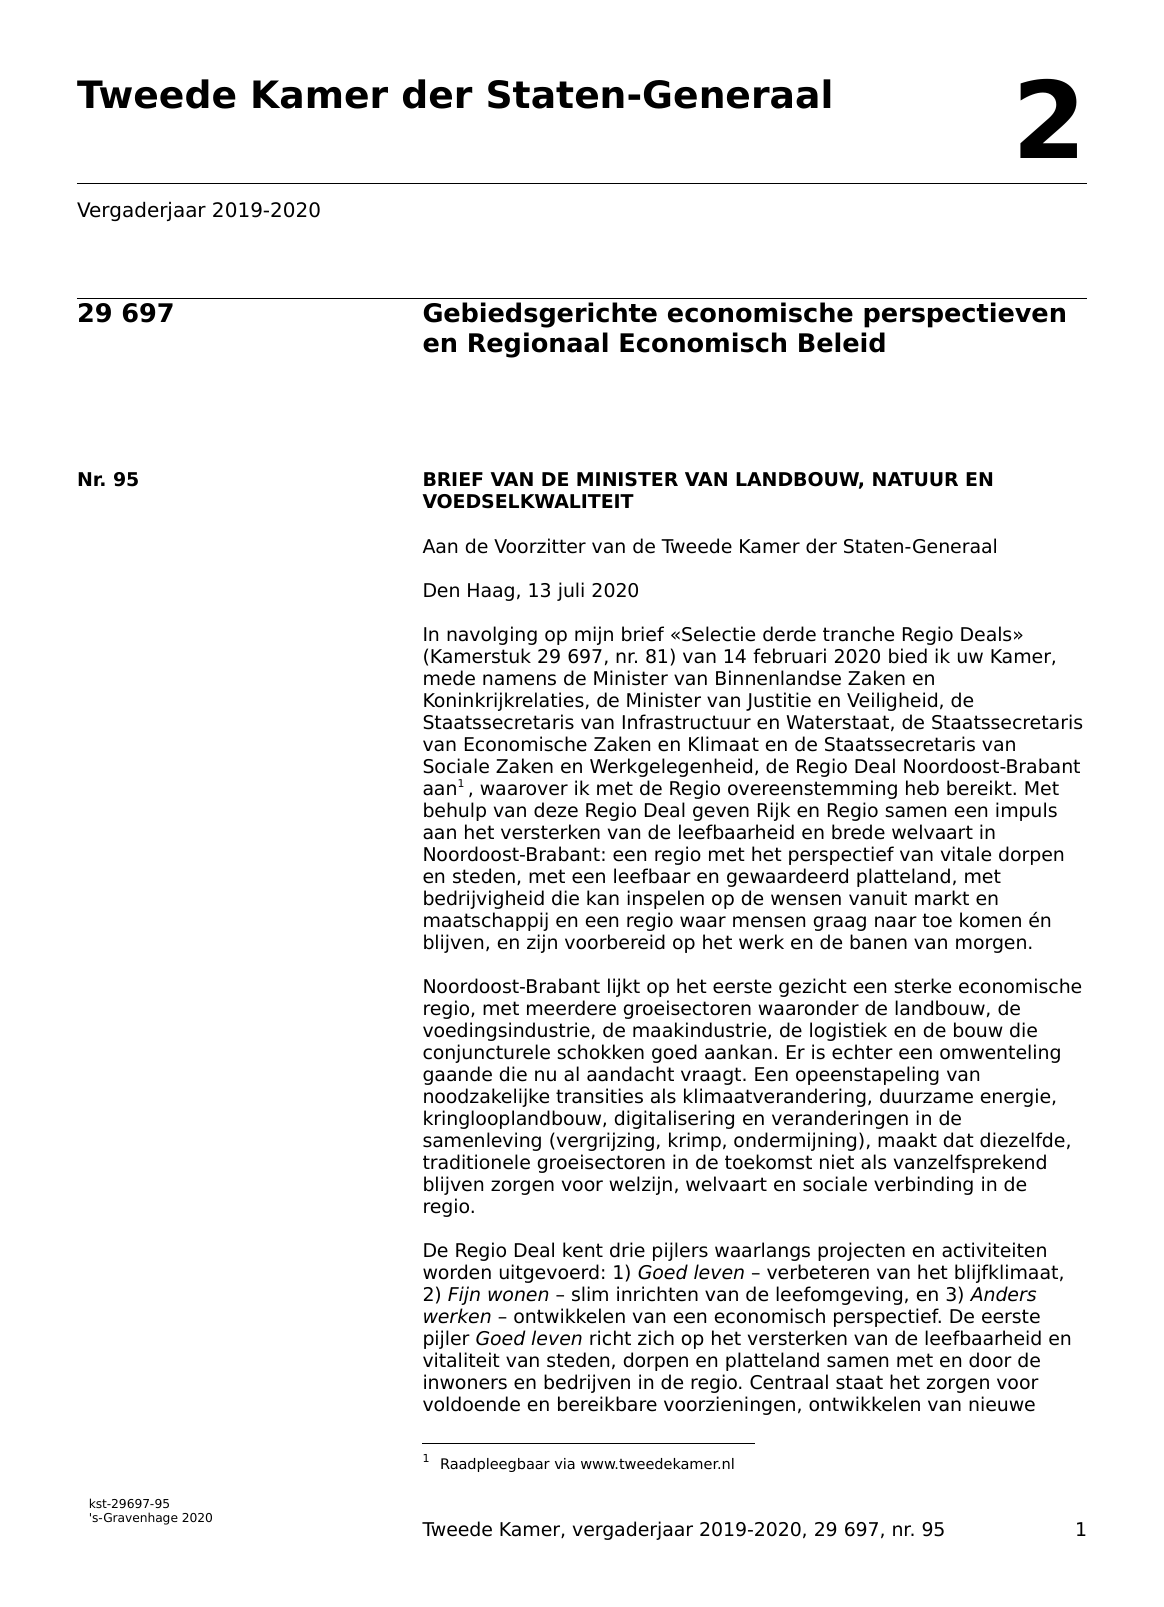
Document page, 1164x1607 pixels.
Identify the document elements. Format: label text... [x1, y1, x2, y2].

text Noordoost-Brabant lijkt op het eerste gezicht een sterke economische regio, met meerdere groeisectoren waaronder de landbouw, de voedingsindustrie, de maakindustrie, de logistiek en de bouw die conjuncturele schokken goed aankan. Er is echter een omwenteling gaande die nu al aandacht vraagt. Een opeenstapeling van noodzakelijke transities als klimaatverandering, duurzame energie, kringlooplandbouw, digitalisering en veranderingen in de samenleving (vergrijzing, krimp, ondermijning), maakt dat diezelfde, traditionele groeisectoren in de toekomst niet als vanzelfsprekend blijven zorgen voor welzijn, welvaart en sociale verbinding in de regio. [422, 976, 1087, 1217]
subtitle Nr. 95 BRIEF VAN DE MINISTER VAN LANDBOUW, NATUUR EN VOEDSELKWALITEIT [77, 469, 1087, 513]
text De Regio Deal kent drie pijlers waarlangs projecten en activiteiten worden uitgevoerd: 1) Goed leven – verbeteren van het blijfklimaat, 2) Fijn wonen – slim inrichten van de leefomgeving, en 3) Anders werken – ontwikkelen van een economisch perspectief. De eerste pijler Goed leven richt zich op het versterken van de leefbaarheid en vitaliteit van steden, dorpen en platteland samen met en door de inwoners en bedrijven in de regio. Centraal staat het zorgen voor voldoende en bereikbare voorzieningen, ontwikkelen van nieuwe [422, 1240, 1087, 1416]
table_header Tweede Kamer der Staten-Generaal [77, 59, 886, 183]
text kst-29697-95 [88, 1497, 323, 1511]
subtitle 29 697 Gebiedsgerichte economische perspectieven en Regionaal Economisch Beleid [77, 299, 1087, 358]
text Raadpleegbaar via www.tweedekamer.nl [422, 1452, 1087, 1474]
text 's-Gravenhage 2020 [88, 1511, 323, 1525]
text Aan de Voorzitter van de Tweede Kamer der Staten-Generaal [422, 536, 1087, 557]
table_cell Vergaderjaar 2019-2020 [77, 184, 1087, 298]
table_header 2 [886, 59, 1087, 183]
text Den Haag, 13 juli 2020 [422, 580, 1087, 602]
text In navolging op mijn brief «Selectie derde tranche Regio Deals» (Kamerstuk 29 697, nr. 81) van 14 februari 2020 bied ik uw Kamer, mede namens de Minister van Binnenlandse Zaken en Koninkrijkrelaties, de Minister van Justitie en Veiligheid, de Staatssecretaris van Infrastructuur en Waterstaat, de Staatssecretaris van Economische Zaken en Klimaat en de Staatssecretaris van Sociale Zaken en Werkgelegenheid, de Regio Deal Noordoost-Brabant aan, waarover ik met de Regio overeenstemming heb bereikt. Met behulp van deze Regio Deal geven Rijk en Regio samen een impuls aan het versterken van de leefbaarheid en brede welvaart in Noordoost-Brabant: een regio met het perspectief van vitale dorpen en steden, met een leefbaar en gewaardeerd platteland, met bedrijvigheid die kan inspelen op de wensen vanuit markt en maatschappij en een regio waar mensen graag naar toe komen én blijven, en zijn voorbereid op het werk en de banen van morgen. [422, 624, 1087, 953]
